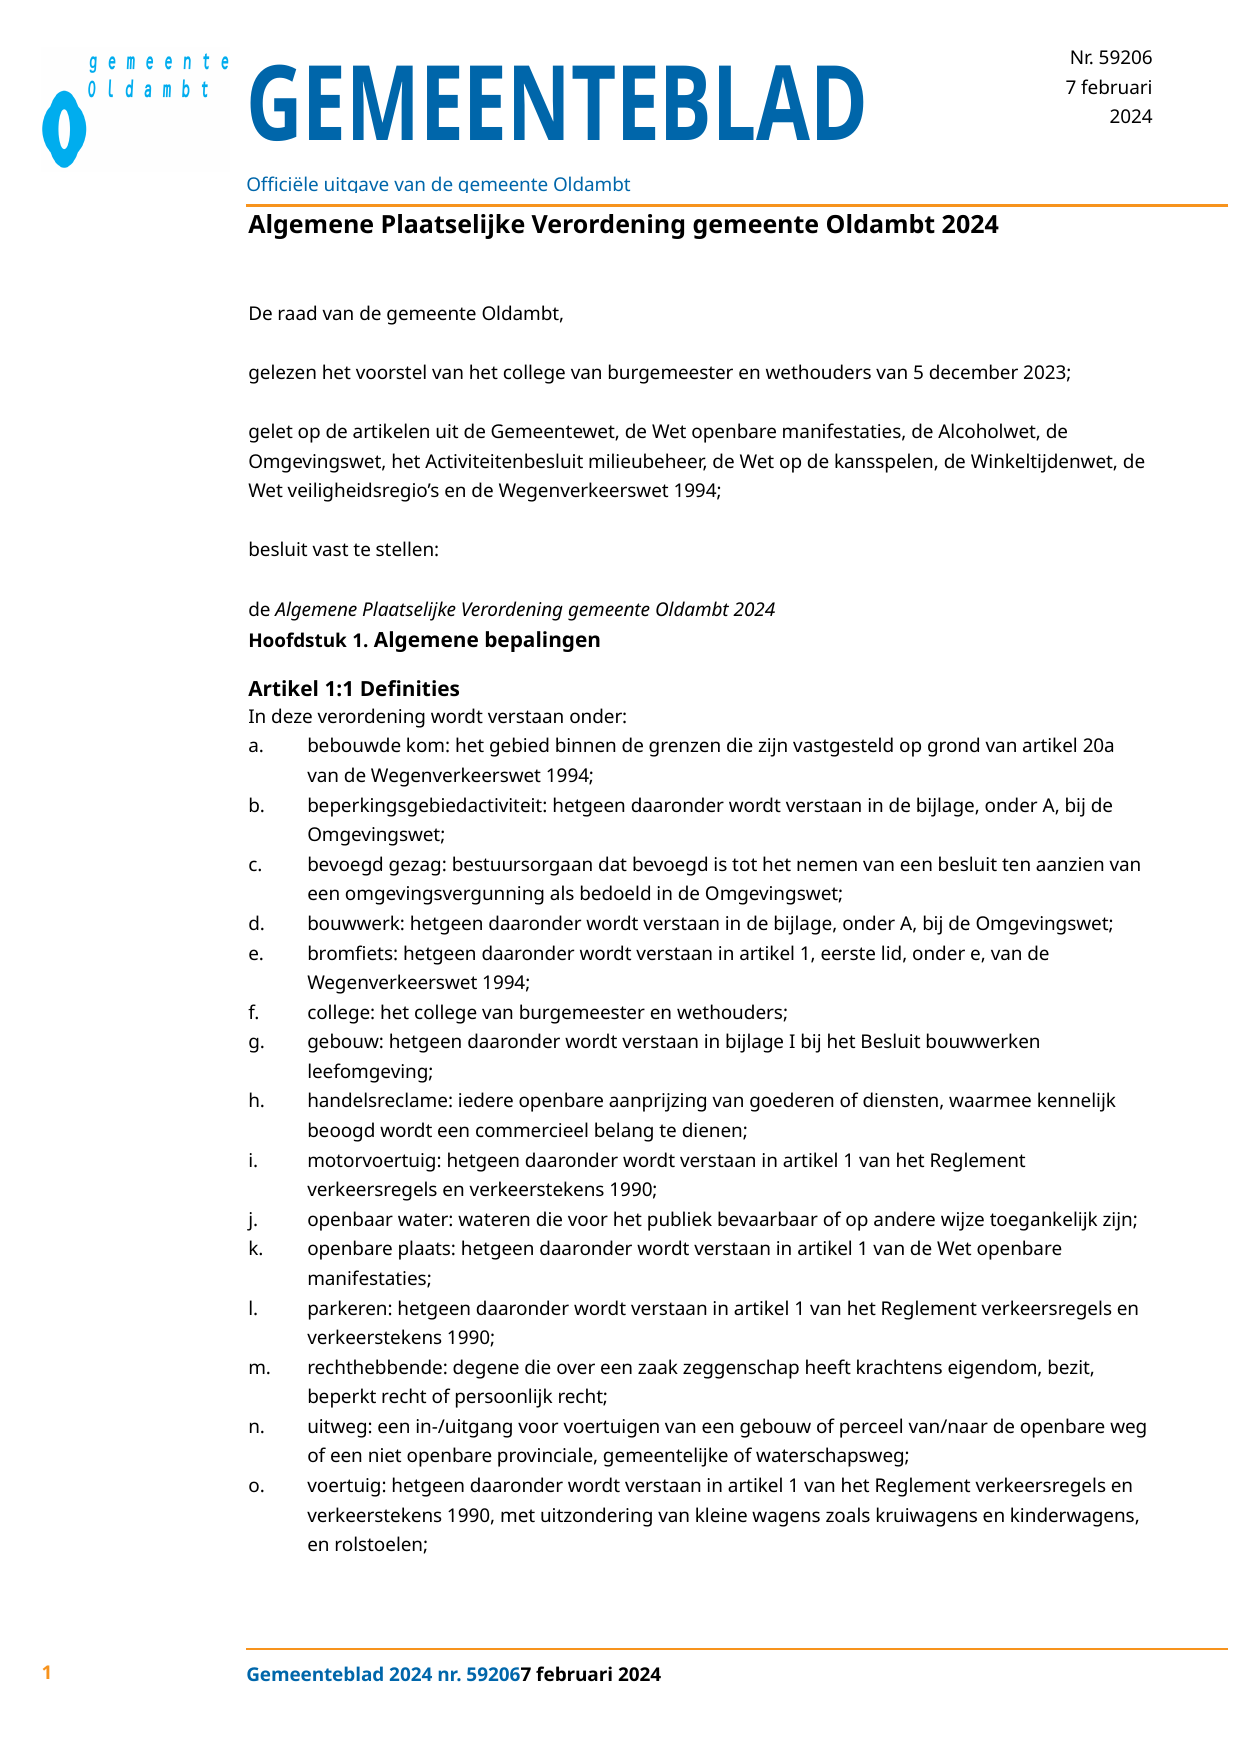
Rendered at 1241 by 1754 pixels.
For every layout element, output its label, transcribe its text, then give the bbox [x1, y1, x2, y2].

list bromfiets: hetgeen daaronder wordt verstaan in artikel 1, eerste lid, onder e, van de Wegenverkeerswet 1994; [248, 940, 1152, 995]
list motorvoertuig: hetgeen daaronder wordt verstaan in artikel 1 van het Reglement verkeersregels en verkeerstekens 1990; [248, 1147, 1152, 1202]
text besluit vast te stellen: [248, 537, 1152, 562]
list uitweg: een in-/uitgang voor voertuigen van een gebouw of perceel van/naar de openbare weg of een niet openbare provinciale, gemeentelijke of waterschapsweg; [248, 1413, 1152, 1468]
text Artikel 1:1 Definities [248, 674, 1152, 703]
list gebouw: hetgeen daaronder wordt verstaan in bijlage I bij het Besluit bouwwerken leefomgeving; [248, 1028, 1152, 1084]
list college: het college van burgemeester en wethouders; [248, 999, 1152, 1024]
text Hoofdstuk 1. Algemene bepalingen [248, 625, 1152, 654]
list bouwwerk: hetgeen daaronder wordt verstaan in de bijlage, onder A, bij de Omgevingswet; [248, 910, 1152, 936]
list rechthebbende: degene die over een zaak zeggenschap heeft krachtens eigendom, bezit, beperkt recht of persoonlijk recht; [248, 1354, 1152, 1409]
list bevoegd gezag: bestuursorgaan dat bevoegd is tot het nemen van een besluit ten aanzien van een omgevingsvergunning als bedoeld in de Omgevingswet; [248, 851, 1152, 906]
list bebouwde kom: het gebied binnen de grenzen die zijn vastgesteld op grond van artikel 20a van de Wegenverkeerswet 1994; [248, 733, 1152, 788]
text Algemene Plaatselijke Verordening gemeente Oldambt 2024 [248, 207, 1152, 241]
list handelsreclame: iedere openbare aanprijzing van goederen of diensten, waarmee kennelijk beoogd wordt een commercieel belang te dienen; [248, 1088, 1152, 1143]
list openbare plaats: hetgeen daaronder wordt verstaan in artikel 1 van de Wet openbare manifestaties; [248, 1236, 1152, 1291]
list parkeren: hetgeen daaronder wordt verstaan in artikel 1 van het Reglement verkeersregels en verkeerstekens 1990; [248, 1295, 1152, 1350]
text gelezen het voorstel van het college van burgemeester en wethouders van 5 december 2023; [248, 359, 1152, 385]
text De raad van de gemeente Oldambt, [248, 300, 1152, 326]
text gelet op de artikelen uit de Gemeentewet, de Wet openbare manifestaties, de Alcoholwet, de Omgevingswet, het Activiteitenbesluit milieubeheer, de Wet op de kansspelen, de Winkeltijdenwet, de Wet veiligheidsregio’s en de Wegenverkeerswet 1994; [248, 418, 1152, 503]
list voertuig: hetgeen daaronder wordt verstaan in artikel 1 van het Reglement verkeersregels en verkeerstekens 1990, met uitzondering van kleine wagens zoals kruiwagens en kinderwagens, en rolstoelen; [248, 1472, 1152, 1557]
list openbaar water: wateren die voor het publiek bevaarbaar of op andere wijze toegankelijk zijn; [248, 1206, 1152, 1232]
list beperkingsgebiedactiviteit: hetgeen daaronder wordt verstaan in de bijlage, onder A, bij de Omgevingswet; [248, 792, 1152, 847]
picture [41, 47, 231, 172]
text In deze verordening wordt verstaan onder: [248, 703, 1152, 729]
text de Algemene Plaatselijke Verordening gemeente Oldambt 2024 [248, 596, 1152, 621]
